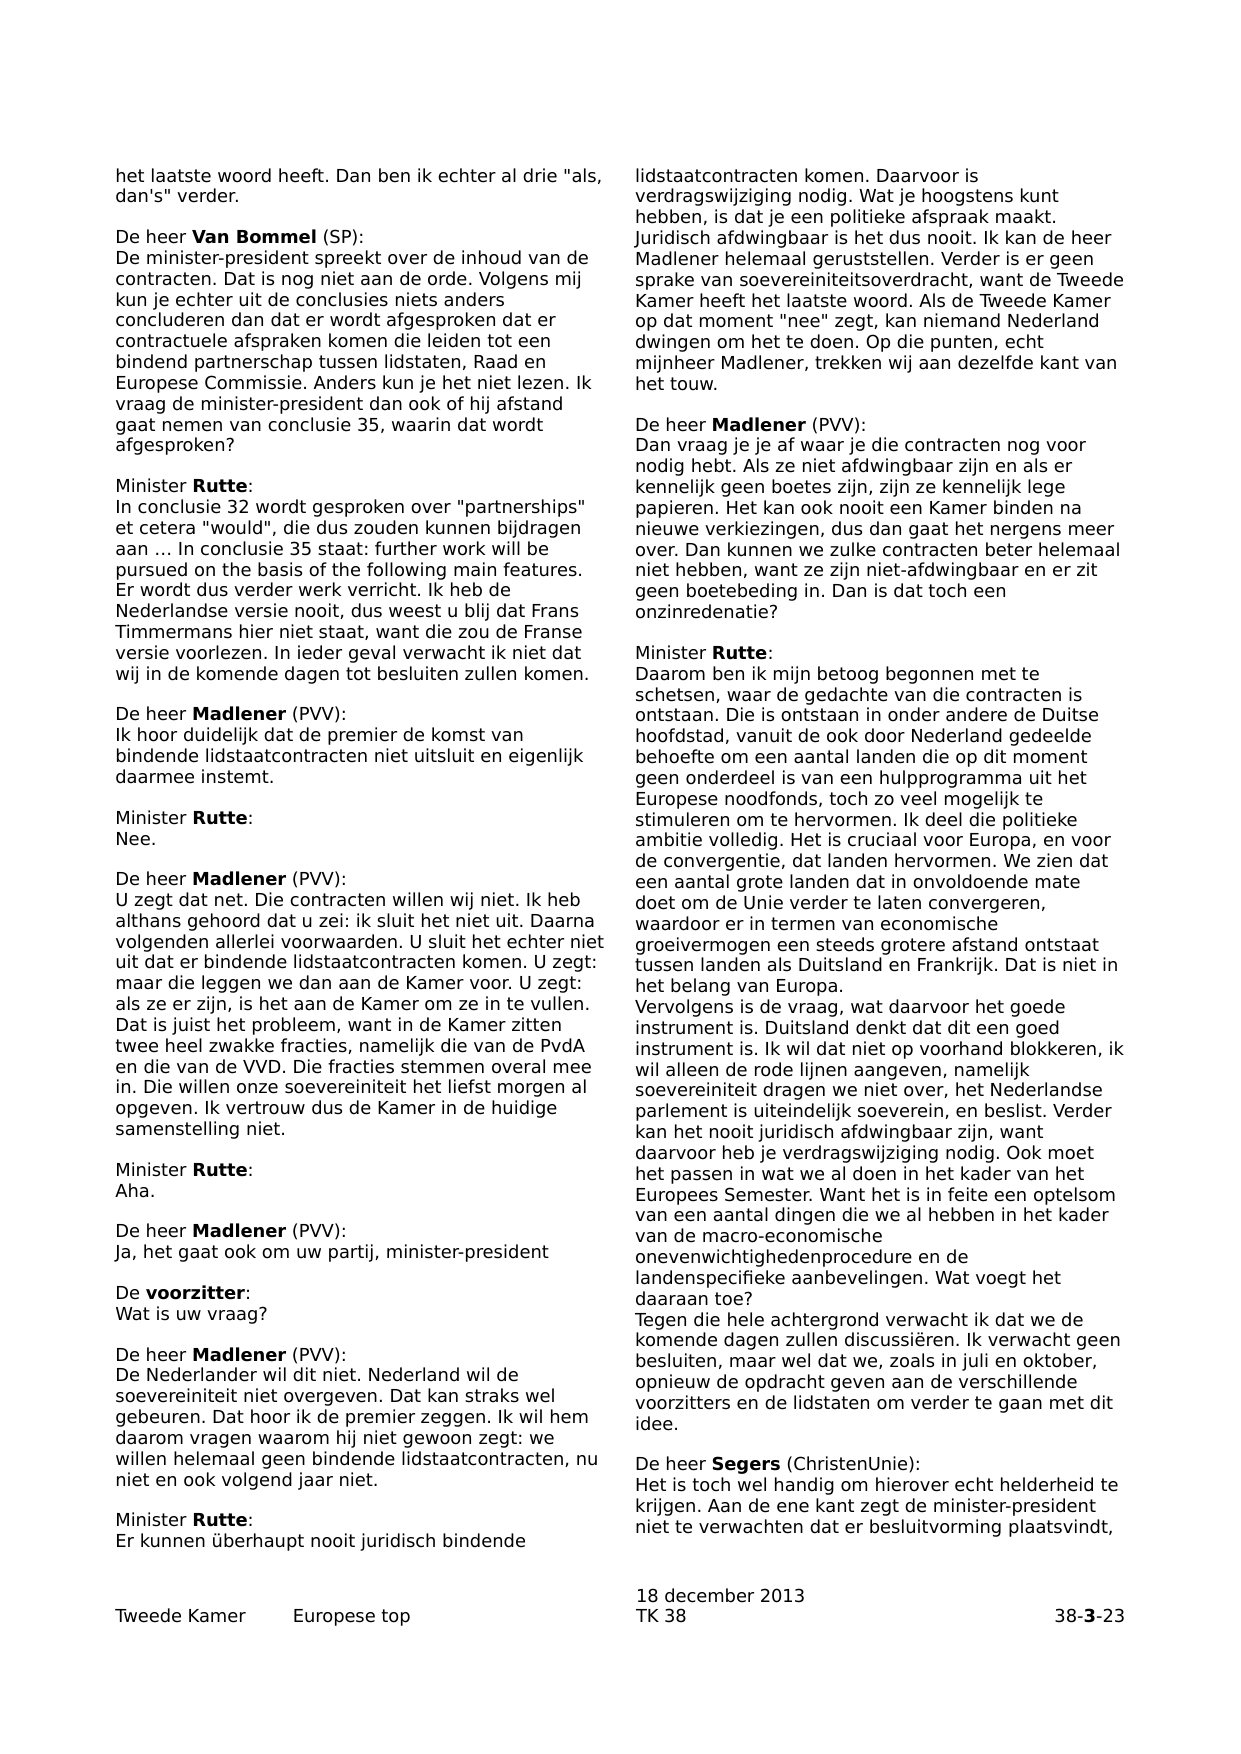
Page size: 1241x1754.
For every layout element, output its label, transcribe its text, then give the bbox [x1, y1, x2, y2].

text Dan vraag je je af waar je die contracten nog voor nodig hebt. Als ze niet afdwingbaar zijn en als er kennelijk geen boetes zijn, zijn ze kennelijk lege papieren. Het kan ook nooit een Kamer binden na nieuwe verkiezingen, dus dan gaat het nergens meer over. Dan kunnen we zulke contracten beter helemaal niet hebben, want ze zijn niet-afdwingbaar en er zit geen boetebeding in. Dan is dat toch een onzinredenatie? [635, 435, 1125, 623]
text De voorzitter: [115, 1283, 605, 1304]
text Vervolgens is de vraag, wat daarvoor het goede instrument is. Duitsland denkt dat dit een goed instrument is. Ik wil dat niet op voorhand blokkeren, ik wil alleen de rode lijnen aangeven, namelijk soevereiniteit dragen we niet over, het Nederlandse parlement is uiteindelijk soeverein, en beslist. Verder kan het nooit juridisch afdwingbaar zijn, want daarvoor heb je verdragswijziging nodig. Ook moet het passen in wat we al doen in het kader van het Europees Semester. Want het is in feite een optelsom van een aantal dingen die we al hebben in het kader van de macro-economische onevenwichtighedenprocedure en de landenspecifieke aanbevelingen. Wat voegt het daaraan toe? [635, 997, 1125, 1309]
text De heer Van Bommel (SP): [115, 227, 605, 248]
text De heer Madlener (PVV): [115, 1221, 605, 1242]
text Minister Rutte: [635, 643, 1125, 663]
text Er kunnen überhaupt nooit juridisch bindende [115, 1531, 605, 1552]
text De heer Madlener (PVV): [115, 1344, 605, 1365]
text Minister Rutte: [115, 1160, 605, 1181]
text De heer Segers (ChristenUnie): [635, 1454, 1125, 1475]
text De heer Madlener (PVV): [115, 704, 605, 725]
text Tegen die hele achtergrond verwacht ik dat we de komende dagen zullen discussiëren. Ik verwacht geen besluiten, maar wel dat we, zoals in juli en oktober, opnieuw de opdracht geven aan de verschillende voorzitters en de lidstaten om verder te gaan met dit idee. [635, 1309, 1125, 1434]
text Minister Rutte: [115, 807, 605, 828]
text Het is toch wel handig om hierover echt helderheid te krijgen. Aan de ene kant zegt de minister-president niet te verwachten dat er besluitvorming plaatsvindt, [635, 1475, 1125, 1537]
text De heer Madlener (PVV): [115, 869, 605, 890]
text Ik hoor duidelijk dat de premier de komst van bindende lidstaatcontracten niet uitsluit en eigenlijk daarmee instemt. [115, 725, 605, 787]
text Daarom ben ik mijn betoog begonnen met te schetsen, waar de gedachte van die contracten is ontstaan. Die is ontstaan in onder andere de Duitse hoofdstad, vanuit de ook door Nederland gedeelde behoefte om een aantal landen die op dit moment geen onderdeel is van een hulpprogramma uit het Europese noodfonds, toch zo veel mogelijk te stimuleren om te hervormen. Ik deel die politieke ambitie volledig. Het is cruciaal voor Europa, en voor de convergentie, dat landen hervormen. We zien dat een aantal grote landen dat in onvoldoende mate doet om de Unie verder te laten convergeren, waardoor er in termen van economische groeivermogen een steeds grotere afstand ontstaat tussen landen als Duitsland en Frankrijk. Dat is niet in het belang van Europa. [635, 663, 1125, 997]
text Aha. [115, 1181, 605, 1201]
text het laatste woord heeft. Dan ben ik echter al drie "als, dan's" verder. [115, 165, 605, 207]
text In conclusie 32 wordt gesproken over "partnerships" et cetera "would", die dus zouden kunnen bijdragen aan … In conclusie 35 staat: further work will be pursued on the basis of the following main features. Er wordt dus verder werk verricht. Ik heb de Nederlandse versie nooit, dus weest u blij dat Frans Timmermans hier niet staat, want die zou de Franse versie voorlezen. In ieder geval verwacht ik niet dat wij in de komende dagen tot besluiten zullen komen. [115, 497, 605, 684]
text lidstaatcontracten komen. Daarvoor is verdragswijziging nodig. Wat je hoogstens kunt hebben, is dat je een politieke afspraak maakt. Juridisch afdwingbaar is het dus nooit. Ik kan de heer Madlener helemaal geruststellen. Verder is er geen sprake van soevereiniteitsoverdracht, want de Tweede Kamer heeft het laatste woord. Als de Tweede Kamer op dat moment "nee" zegt, kan niemand Nederland dwingen om het te doen. Op die punten, echt mijnheer Madlener, trekken wij aan dezelfde kant van het touw. [635, 165, 1125, 394]
text Minister Rutte: [115, 476, 605, 497]
text U zegt dat net. Die contracten willen wij niet. Ik heb althans gehoord dat u zei: ik sluit het niet uit. Daarna volgenden allerlei voorwaarden. U sluit het echter niet uit dat er bindende lidstaatcontracten komen. U zegt: maar die leggen we dan aan de Kamer voor. U zegt: als ze er zijn, is het aan de Kamer om ze in te vullen. Dat is juist het probleem, want in de Kamer zitten twee heel zwakke fracties, namelijk die van de PvdA en die van de VVD. Die fracties stemmen overal mee in. Die willen onze soevereiniteit het liefst morgen al opgeven. Ik vertrouw dus de Kamer in de huidige samenstelling niet. [115, 890, 605, 1140]
text Minister Rutte: [115, 1510, 605, 1531]
text Wat is uw vraag? [115, 1304, 605, 1324]
text Nee. [115, 828, 605, 849]
text De heer Madlener (PVV): [635, 414, 1125, 435]
text De Nederlander wil dit niet. Nederland wil de soevereiniteit niet overgeven. Dat kan straks wel gebeuren. Dat hoor ik de premier zeggen. Ik wil hem daarom vragen waarom hij niet gewoon zegt: we willen helemaal geen bindende lidstaatcontracten, nu niet en ook volgend jaar niet. [115, 1365, 605, 1490]
text Ja, het gaat ook om uw partij, minister-president [115, 1242, 605, 1263]
text De minister-president spreekt over de inhoud van de contracten. Dat is nog niet aan de orde. Volgens mij kun je echter uit de conclusies niets anders concluderen dan dat er wordt afgesproken dat er contractuele afspraken komen die leiden tot een bindend partnerschap tussen lidstaten, Raad en Europese Commissie. Anders kun je het niet lezen. Ik vraag de minister-president dan ook of hij afstand gaat nemen van conclusie 35, waarin dat wordt afgesproken? [115, 248, 605, 456]
